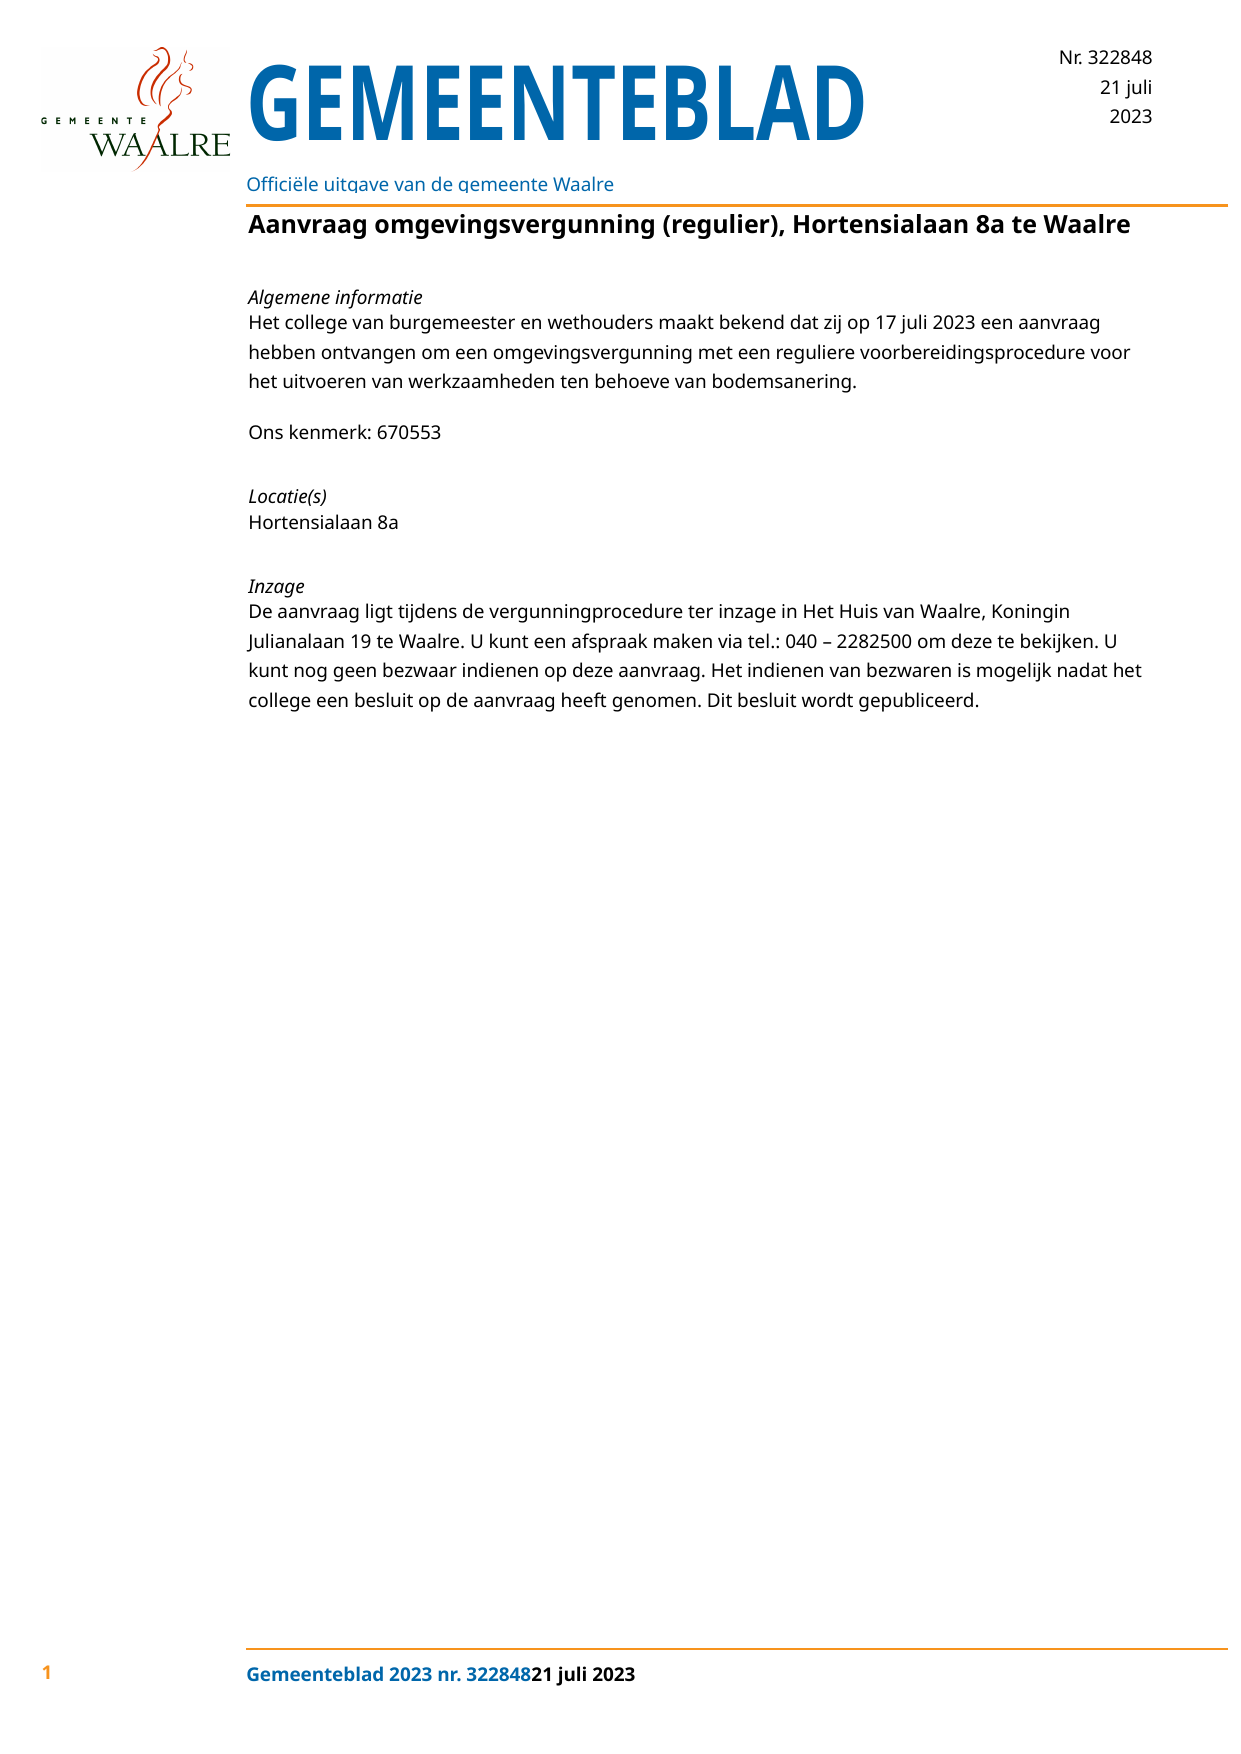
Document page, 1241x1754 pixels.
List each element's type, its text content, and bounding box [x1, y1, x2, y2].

text Locatie(s) [248, 483, 1152, 509]
text Ons kenmerk: 670553 [248, 419, 1152, 445]
text Hortensialaan 8a [248, 509, 1152, 534]
text De aanvraag ligt tijdens de vergunningprocedure ter inzage in Het Huis van Waalre, Koningin Julianalaan 19 te Waalre. U kunt een afspraak maken via tel.: 040 – 2282500 om deze te bekijken. U kunt nog geen bezwaar indienen op deze aanvraag. Het indienen van bezwaren is mogelijk nadat het college een besluit op de aanvraag heeft genomen. Dit besluit wordt gepubliceerd. [248, 598, 1152, 713]
text Het college van burgemeester en wethouders maakt bekend dat zij op 17 juli 2023 een aanvraag hebben ontvangen om een omgevingsvergunning met een reguliere voorbereidingsprocedure voor het uitvoeren van werkzaamheden ten behoeve van bodemsanering. [248, 309, 1152, 394]
picture [41, 47, 231, 172]
text Algemene informatie [248, 284, 1152, 309]
text Inzage [248, 573, 1152, 598]
text Aanvraag omgevingsvergunning (regulier), Hortensialaan 8a te Waalre [248, 207, 1152, 241]
